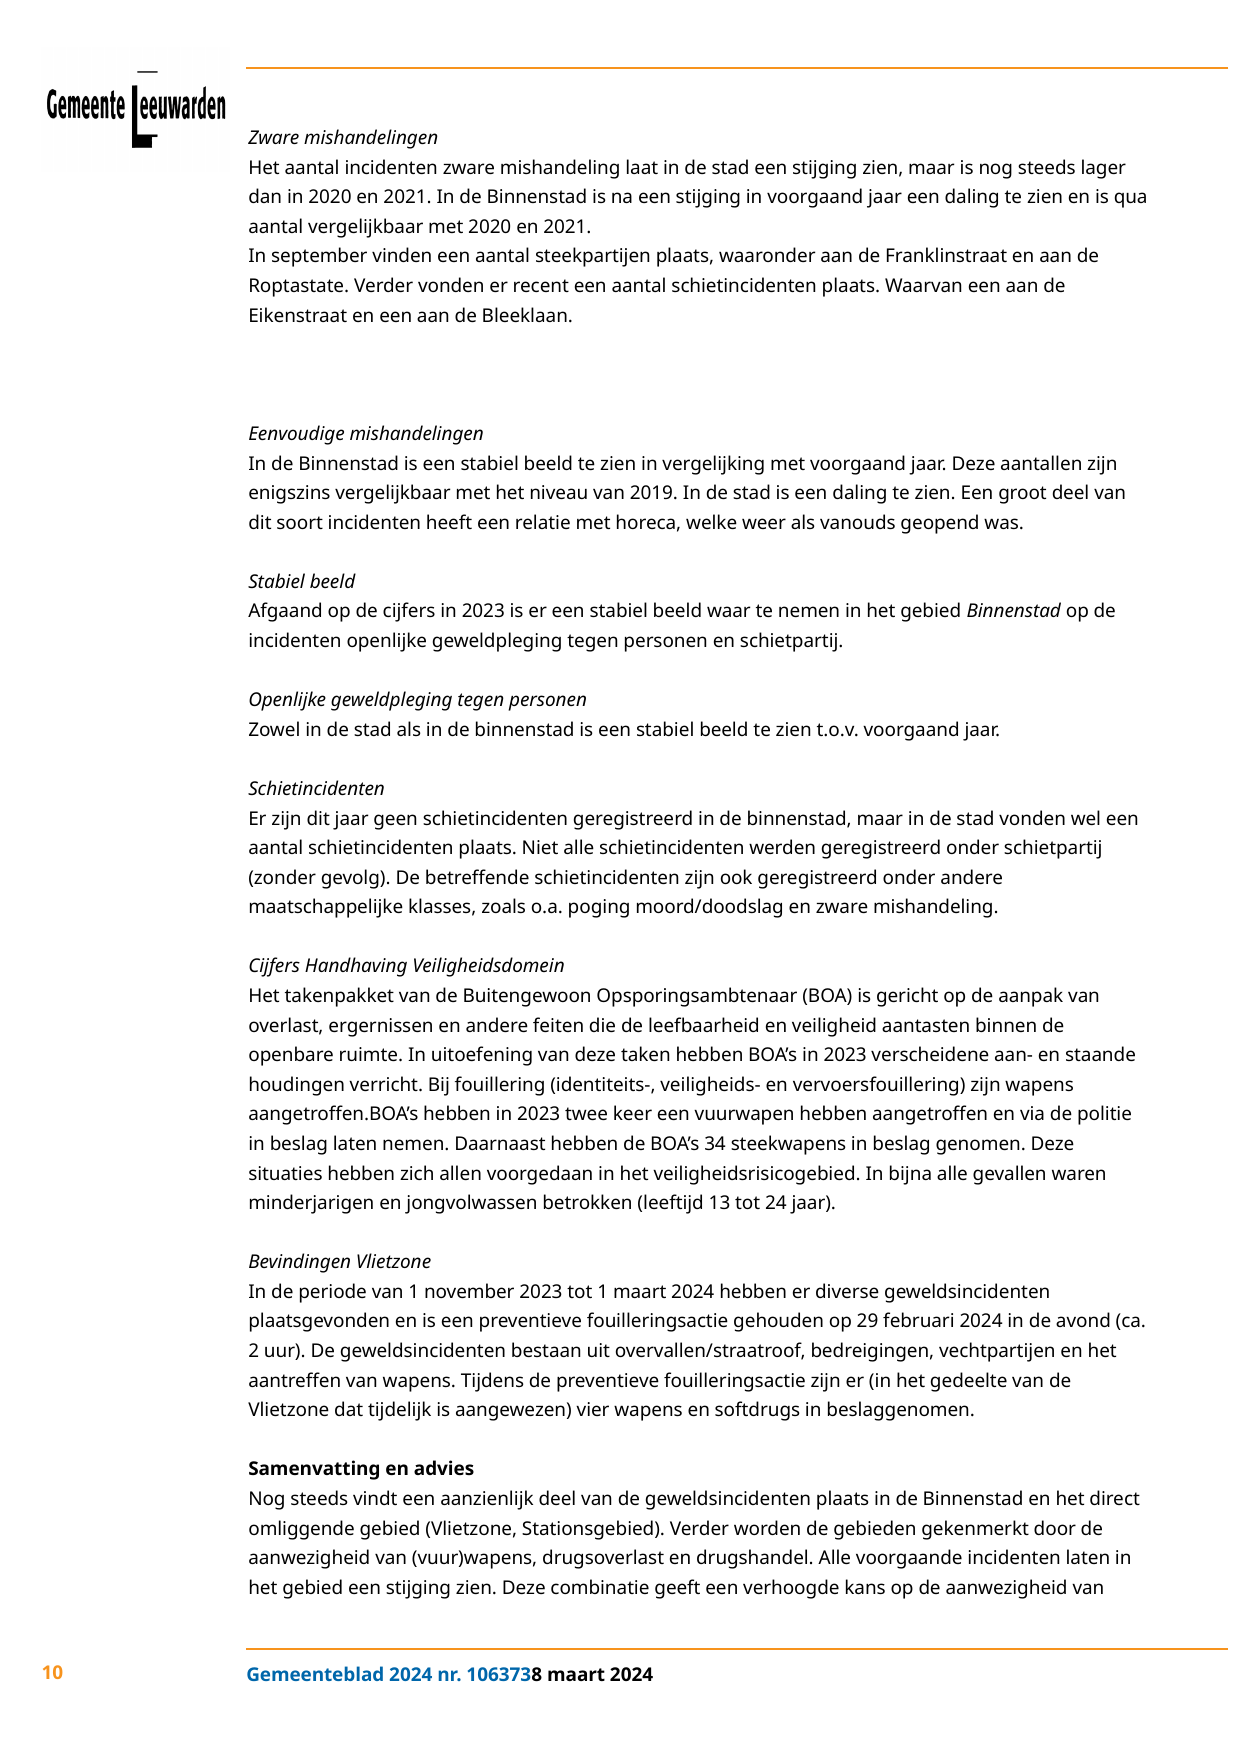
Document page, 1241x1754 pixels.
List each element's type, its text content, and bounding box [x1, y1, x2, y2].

text Samenvatting en advies [248, 1456, 1152, 1481]
text Er zijn dit jaar geen schietincidenten geregistreerd in de binnenstad, maar in de stad vonden wel een aantal schietincidenten plaats. Niet alle schietincidenten werden geregistreerd onder schietpartij (zonder gevolg). De betreffende schietincidenten zijn ook geregistreerd onder andere maatschappelijke klasses, zoals o.a. poging moord/doodslag en zware mishandeling. [248, 805, 1152, 919]
text Zware mishandelingen [248, 124, 1152, 150]
text Bevindingen Vlietzone [248, 1248, 1152, 1274]
text Nog steeds vindt een aanzienlijk deel van de geweldsincidenten plaats in de Binnenstad en het direct omliggende gebied (Vlietzone, Stationsgebied). Verder worden de gebieden gekenmerkt door de aanwezigheid van (vuur)wapens, drugsoverlast en drugshandel. Alle voorgaande incidenten laten in het gebied een stijging zien. Deze combinatie geeft een verhoogde kans op de aanwezigheid van [248, 1485, 1152, 1600]
text Zowel in de stad als in de binnenstad is een stabiel beeld te zien t.o.v. voorgaand jaar. [248, 716, 1152, 742]
picture [41, 47, 231, 172]
text Het aantal incidenten zware mishandeling laat in de stad een stijging zien, maar is nog steeds lager dan in 2020 en 2021. In de Binnenstad is na een stijging in voorgaand jaar een daling te zien en is qua aantal vergelijkbaar met 2020 en 2021. [248, 154, 1152, 239]
text Eenvoudige mishandelingen [248, 420, 1152, 446]
text Het takenpakket van de Buitengewoon Opsporingsambtenaar (BOA) is gericht op de aanpak van overlast, ergernissen en andere feiten die de leefbaarheid en veiligheid aantasten binnen de openbare ruimte. In uitoefening van deze taken hebben BOA’s in 2023 verscheidene aan- en staande houdingen verricht. Bij fouillering (identiteits-, veiligheids- en vervoersfouillering) zijn wapens aangetroffen.BOA’s hebben in 2023 twee keer een vuurwapen hebben aangetroffen en via de politie in beslag laten nemen. Daarnaast hebben de BOA’s 34 steekwapens in beslag genomen. Deze situaties hebben zich allen voorgedaan in het veiligheidsrisicogebied. In bijna alle gevallen waren minderjarigen en jongvolwassen betrokken (leeftijd 13 tot 24 jaar). [248, 982, 1152, 1215]
text In de periode van 1 november 2023 tot 1 maart 2024 hebben er diverse geweldsincidenten plaatsgevonden en is een preventieve fouilleringsactie gehouden op 29 februari 2024 in de avond (ca. 2 uur). De geweldsincidenten bestaan uit overvallen/straatroof, bedreigingen, vechtpartijen en het aantreffen van wapens. Tijdens de preventieve fouilleringsactie zijn er (in het gedeelte van de Vlietzone dat tijdelijk is aangewezen) vier wapens en softdrugs in beslaggenomen. [248, 1278, 1152, 1422]
text In de Binnenstad is een stabiel beeld te zien in vergelijking met voorgaand jaar. Deze aantallen zijn enigszins vergelijkbaar met het niveau van 2019. In de stad is een daling te zien. Een groot deel van dit soort incidenten heeft een relatie met horeca, welke weer als vanouds geopend was. [248, 450, 1152, 535]
text Afgaand op de cijfers in 2023 is er een stabiel beeld waar te nemen in het gebied Binnenstad op de incidenten openlijke geweldpleging tegen personen en schietpartij. [248, 598, 1152, 653]
text Openlijke geweldpleging tegen personen [248, 686, 1152, 712]
text Schietincidenten [248, 775, 1152, 801]
text In september vinden een aantal steekpartijen plaats, waaronder aan de Franklinstraat en aan de Roptastate. Verder vonden er recent een aantal schietincidenten plaats. Waarvan een aan de Eikenstraat en een aan de Bleeklaan. [248, 243, 1152, 328]
text Stabiel beeld [248, 568, 1152, 594]
text Cijfers Handhaving Veiligheidsdomein [248, 953, 1152, 978]
